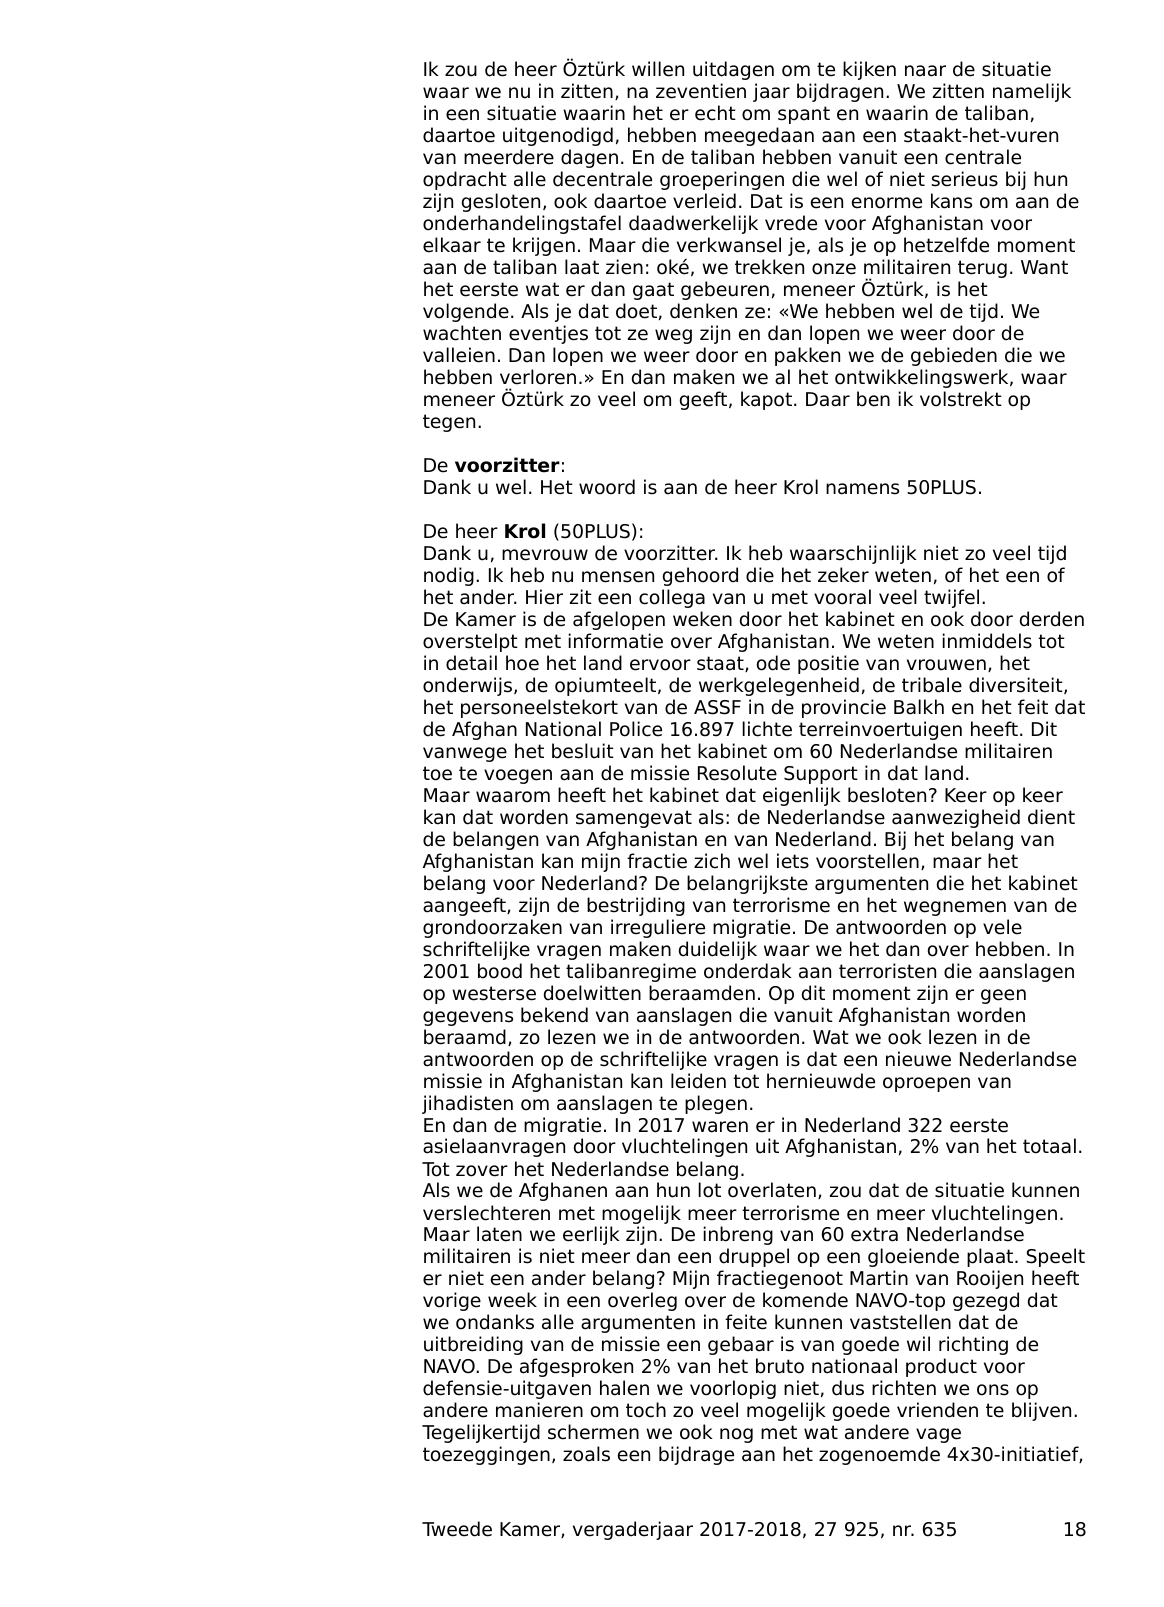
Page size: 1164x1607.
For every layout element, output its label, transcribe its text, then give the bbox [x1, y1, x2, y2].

text Dank u wel. Het woord is aan de heer Krol namens 50PLUS. [422, 477, 1087, 499]
text En dan de migratie. In 2017 waren er in Nederland 322 eerste asielaanvragen door vluchtelingen uit Afghanistan, 2% van het totaal. Tot zover het Nederlandse belang. [422, 1114, 1087, 1180]
text Ik zou de heer Öztürk willen uitdagen om te kijken naar de situatie waar we nu in zitten, na zeventien jaar bijdragen. We zitten namelijk in een situatie waarin het er echt om spant en waarin de taliban, daartoe uitgenodigd, hebben meegedaan aan een staakt-het-vuren van meerdere dagen. En de taliban hebben vanuit een centrale opdracht alle decentrale groeperingen die wel of niet serieus bij hun zijn gesloten, ook daartoe verleid. Dat is een enorme kans om aan de onderhandelingstafel daadwerkelijk vrede voor Afghanistan voor elkaar te krijgen. Maar die verkwansel je, als je op hetzelfde moment aan de taliban laat zien: oké, we trekken onze militairen terug. Want het eerste wat er dan gaat gebeuren, meneer Öztürk, is het volgende. Als je dat doet, denken ze: «We hebben wel de tijd. We wachten eventjes tot ze weg zijn en dan lopen we weer door de valleien. Dan lopen we weer door en pakken we de gebieden die we hebben verloren.» En dan maken we al het ontwikkelingswerk, waar meneer Öztürk zo veel om geeft, kapot. Daar ben ik volstrekt op tegen. [422, 59, 1087, 433]
text De Kamer is de afgelopen weken door het kabinet en ook door derden overstelpt met informatie over Afghanistan. We weten inmiddels tot in detail hoe het land ervoor staat, ode positie van vrouwen, het onderwijs, de opiumteelt, de werkgelegenheid, de tribale diversiteit, het personeelstekort van de ASSF in de provincie Balkh en het feit dat de Afghan National Police 16.897 lichte terreinvoertuigen heeft. Dit vanwege het besluit van het kabinet om 60 Nederlandse militairen toe te voegen aan de missie Resolute Support in dat land. [422, 609, 1087, 785]
text De voorzitter: [422, 455, 1087, 477]
text De heer Krol (50PLUS): [422, 521, 1087, 543]
text Als we de Afghanen aan hun lot overlaten, zou dat de situatie kunnen verslechteren met mogelijk meer terrorisme en meer vluchtelingen. Maar laten we eerlijk zijn. De inbreng van 60 extra Nederlandse militairen is niet meer dan een druppel op een gloeiende plaat. Speelt er niet een ander belang? Mijn fractiegenoot Martin van Rooijen heeft vorige week in een overleg over de komende NAVO-top gezegd dat we ondanks alle argumenten in feite kunnen vaststellen dat de uitbreiding van de missie een gebaar is van goede wil richting de NAVO. De afgesproken 2% van het bruto nationaal product voor defensie-uitgaven halen we voorlopig niet, dus richten we ons op andere manieren om toch zo veel mogelijk goede vrienden te blijven. Tegelijkertijd schermen we ook nog met wat andere vage toezeggingen, zoals een bijdrage aan het zogenoemde 4x30-initiatief, [422, 1180, 1087, 1466]
text Maar waarom heeft het kabinet dat eigenlijk besloten? Keer op keer kan dat worden samengevat als: de Nederlandse aanwezigheid dient de belangen van Afghanistan en van Nederland. Bij het belang van Afghanistan kan mijn fractie zich wel iets voorstellen, maar het belang voor Nederland? De belangrijkste argumenten die het kabinet aangeeft, zijn de bestrijding van terrorisme en het wegnemen van de grondoorzaken van irreguliere migratie. De antwoorden op vele schriftelijke vragen maken duidelijk waar we het dan over hebben. In 2001 bood het talibanregime onderdak aan terroristen die aanslagen op westerse doelwitten beraamden. Op dit moment zijn er geen gegevens bekend van aanslagen die vanuit Afghanistan worden beraamd, zo lezen we in de antwoorden. Wat we ook lezen in de antwoorden op de schriftelijke vragen is dat een nieuwe Nederlandse missie in Afghanistan kan leiden tot hernieuwde oproepen van jihadisten om aanslagen te plegen. [422, 785, 1087, 1114]
text Dank u, mevrouw de voorzitter. Ik heb waarschijnlijk niet zo veel tijd nodig. Ik heb nu mensen gehoord die het zeker weten, of het een of het ander. Hier zit een collega van u met vooral veel twijfel. [422, 543, 1087, 609]
